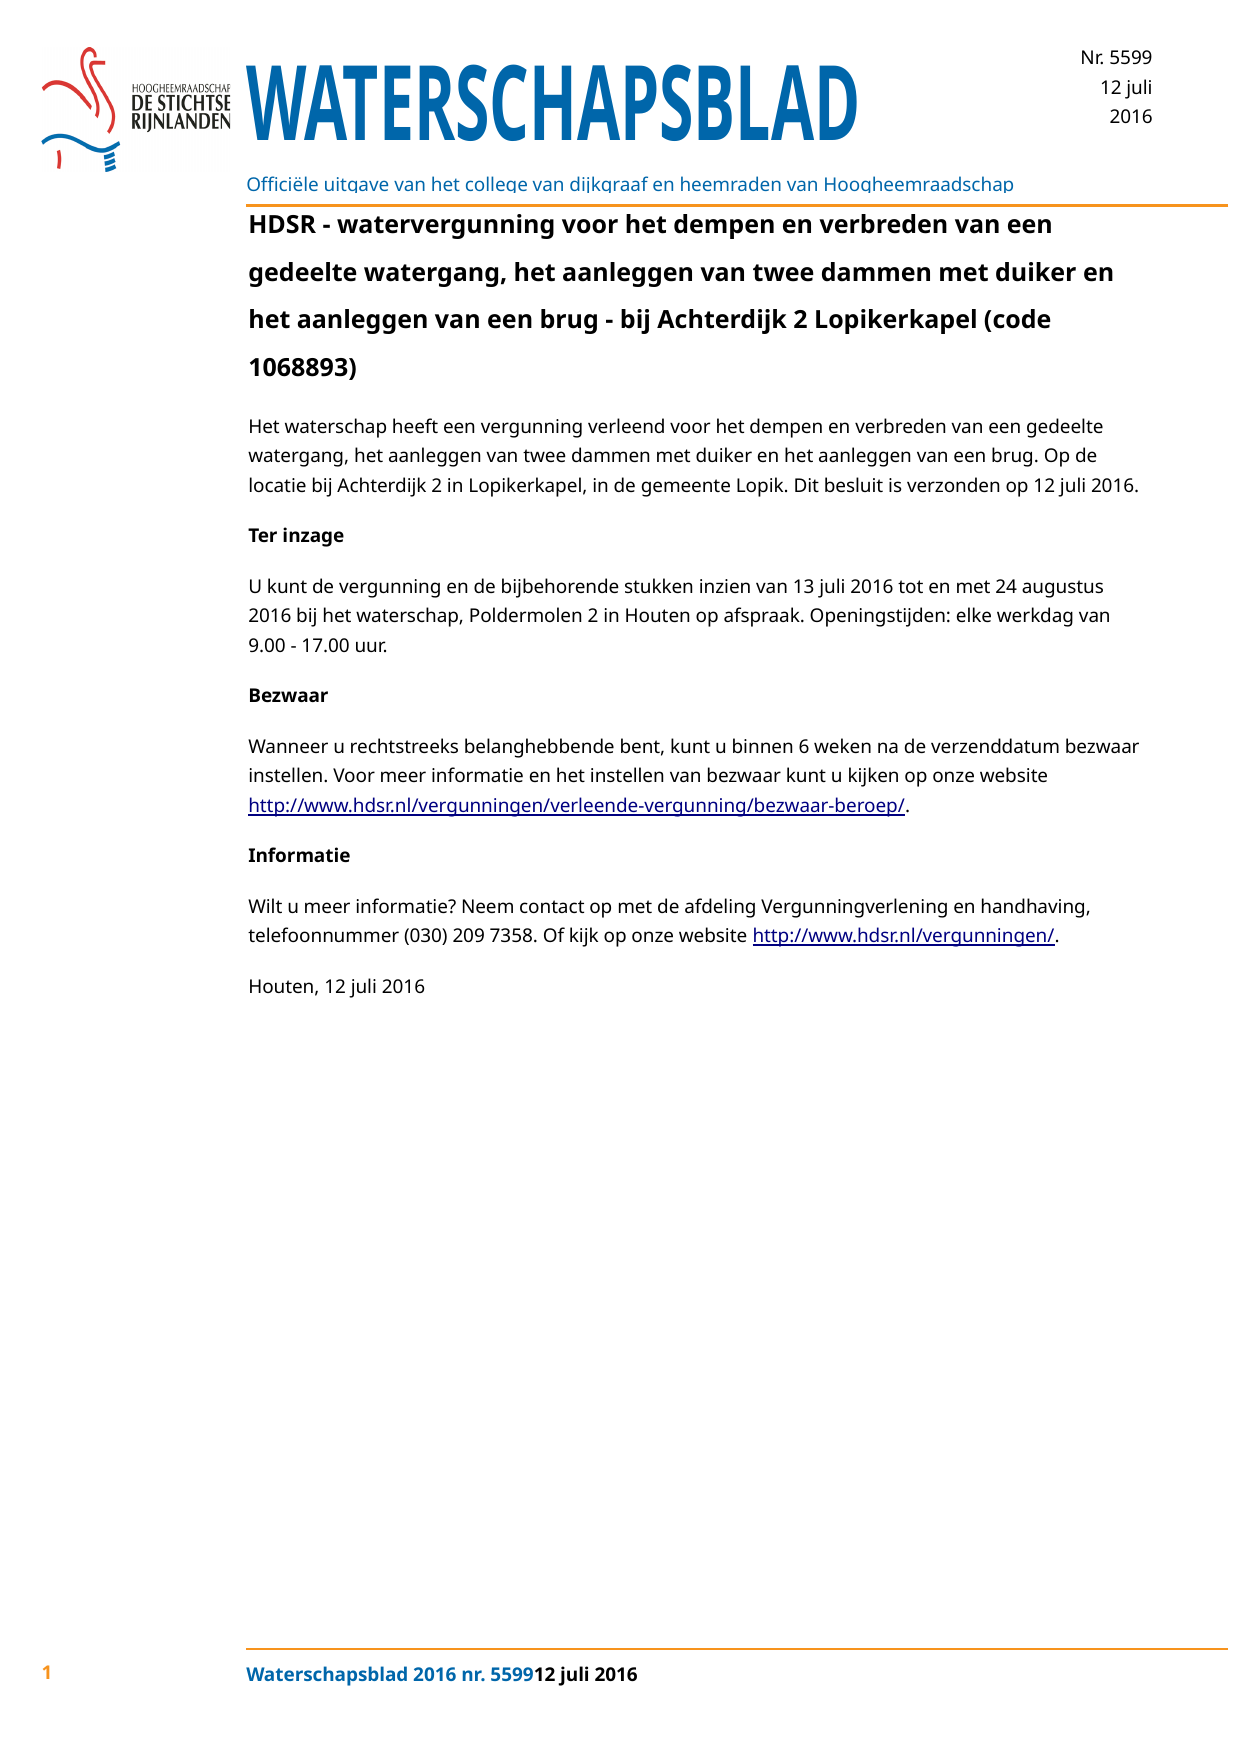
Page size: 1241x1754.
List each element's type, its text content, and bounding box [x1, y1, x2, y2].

text Het waterschap heeft een vergunning verleend voor het dempen en verbreden van een gedeelte watergang, het aanleggen van twee dammen met duiker en het aanleggen van een brug. Op de locatie bij Achterdijk 2 in Lopikerkapel, in de gemeente Lopik. Dit besluit is verzonden op 12 juli 2016. [248, 413, 1152, 498]
text Bezwaar [248, 683, 1152, 708]
text HDSR - watervergunning voor het dempen en verbreden van een gedeelte watergang, het aanleggen van twee dammen met duiker en het aanleggen van een brug - bij Achterdijk 2 Lopikerkapel (code 1068893) [248, 207, 1152, 384]
text Houten, 12 juli 2016 [248, 973, 1152, 999]
text Informatie [248, 843, 1152, 868]
text Ter inzage [248, 523, 1152, 548]
text U kunt de vergunning en de bijbehorende stukken inzien van 13 juli 2016 tot en met 24 augustus 2016 bij het waterschap, Poldermolen 2 in Houten op afspraak. Openingstijden: elke werkdag van 9.00 - 17.00 uur. [248, 573, 1152, 658]
text Wilt u meer informatie? Neem contact op met de afdeling Vergunningverlening en handhaving, telefoonnummer (030) 209 7358. Of kijk op onze website http://www.hdsr.nl/vergunningen/. [248, 893, 1152, 948]
picture [41, 47, 231, 172]
text Wanneer u rechtstreeks belanghebbende bent, kunt u binnen 6 weken na de verzenddatum bezwaar instellen. Voor meer informatie en het instellen van bezwaar kunt u kijken op onze website http://www.hdsr.nl/vergunningen/verleende-vergunning/bezwaar-beroep/. [248, 733, 1152, 818]
